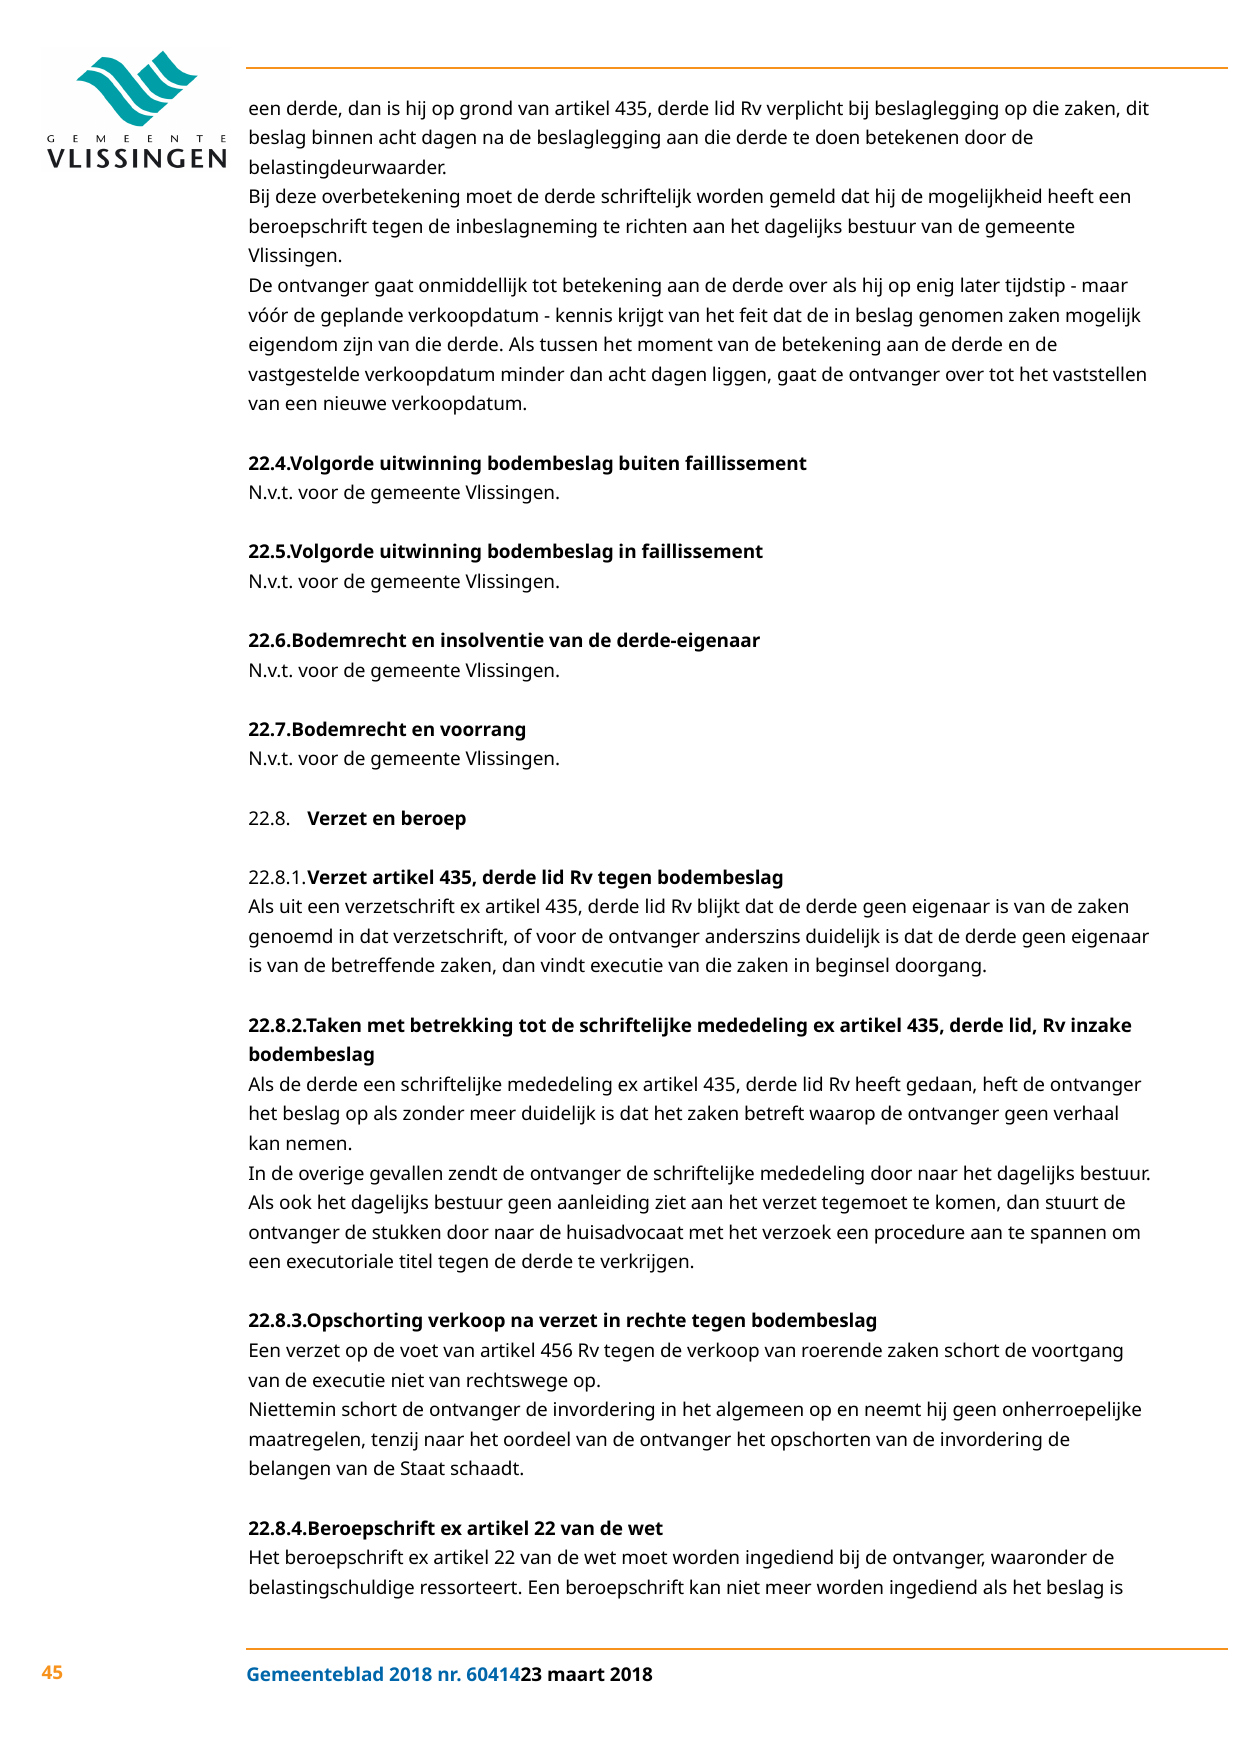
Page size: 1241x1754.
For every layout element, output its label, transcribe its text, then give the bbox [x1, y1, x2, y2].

text 22.7.Bodemrecht en voorrang [248, 716, 1152, 742]
text Als de derde een schriftelijke mededeling ex artikel 435, derde lid Rv heeft gedaan, heft de ontvanger het beslag op als zonder meer duidelijk is dat het zaken betreft waarop de ontvanger geen verhaal kan nemen. [248, 1071, 1152, 1156]
text 22.5.Volgorde uitwinning bodembeslag in faillissement [248, 538, 1152, 564]
text 22.4.Volgorde uitwinning bodembeslag buiten faillissement [248, 450, 1152, 476]
text In de overige gevallen zendt de ontvanger de schriftelijke mededeling door naar het dagelijks bestuur. Als ook het dagelijks bestuur geen aanleiding ziet aan het verzet tegemoet te komen, dan stuurt de ontvanger de stukken door naar de huisadvocaat met het verzoek een procedure aan te spannen om een executoriale titel tegen de derde te verkrijgen. [248, 1160, 1152, 1274]
list Verzet en beroep [248, 805, 1152, 831]
text Bij deze overbetekening moet de derde schriftelijk worden gemeld dat hij de mogelijkheid heeft een beroepschrift tegen de inbeslagneming te richten aan het dagelijks bestuur van de gemeente Vlissingen. [248, 183, 1152, 268]
text Niettemin schort de ontvanger de invordering in het algemeen op en neemt hij geen onherroepelijke maatregelen, tenzij naar het oordeel van de ontvanger het opschorten van de invordering de belangen van de Staat schaadt. [248, 1396, 1152, 1481]
text Een verzet op de voet van artikel 456 Rv tegen de verkoop van roerende zaken schort de voortgang van de executie niet van rechtswege op. [248, 1337, 1152, 1393]
text Het beroepschrift ex artikel 22 van de wet moet worden ingediend bij de ontvanger, waaronder de belastingschuldige ressorteert. Een beroepschrift kan niet meer worden ingediend als het beslag is [248, 1544, 1152, 1600]
text Als uit een verzetschrift ex artikel 435, derde lid Rv blijkt dat de derde geen eigenaar is van de zaken genoemd in dat verzetschrift, of voor de ontvanger anderszins duidelijk is dat de derde geen eigenaar is van de betreffende zaken, dan vindt executie van die zaken in beginsel doorgang. [248, 893, 1152, 978]
text een derde, dan is hij op grond van artikel 435, derde lid Rv verplicht bij beslaglegging op die zaken, dit beslag binnen acht dagen na de beslaglegging aan die derde te doen betekenen door de belastingdeurwaarder. [248, 95, 1152, 180]
text 22.8.2.Taken met betrekking tot de schriftelijke mededeling ex artikel 435, derde lid, Rv inzake bodembeslag [248, 1012, 1152, 1067]
text N.v.t. voor de gemeente Vlissingen. [248, 746, 1152, 771]
text 22.8.3.Opschorting verkoop na verzet in rechte tegen bodembeslag [248, 1308, 1152, 1333]
text 22.6.Bodemrecht en insolventie van de derde-eigenaar [248, 627, 1152, 653]
text N.v.t. voor de gemeente Vlissingen. [248, 657, 1152, 683]
text De ontvanger gaat onmiddellijk tot betekening aan de derde over als hij op enig later tijdstip - maar vóór de geplande verkoopdatum - kennis krijgt van het feit dat de in beslag genomen zaken mogelijk eigendom zijn van die derde. Als tussen het moment van de betekening aan de derde en de vastgestelde verkoopdatum minder dan acht dagen liggen, gaat de ontvanger over tot het vaststellen van een nieuwe verkoopdatum. [248, 272, 1152, 416]
list Verzet artikel 435, derde lid Rv tegen bodembeslag [248, 864, 1152, 890]
text N.v.t. voor de gemeente Vlissingen. [248, 568, 1152, 594]
picture [41, 47, 231, 172]
text 22.8.4.Beroepschrift ex artikel 22 van de wet [248, 1515, 1152, 1541]
text N.v.t. voor de gemeente Vlissingen. [248, 479, 1152, 505]
